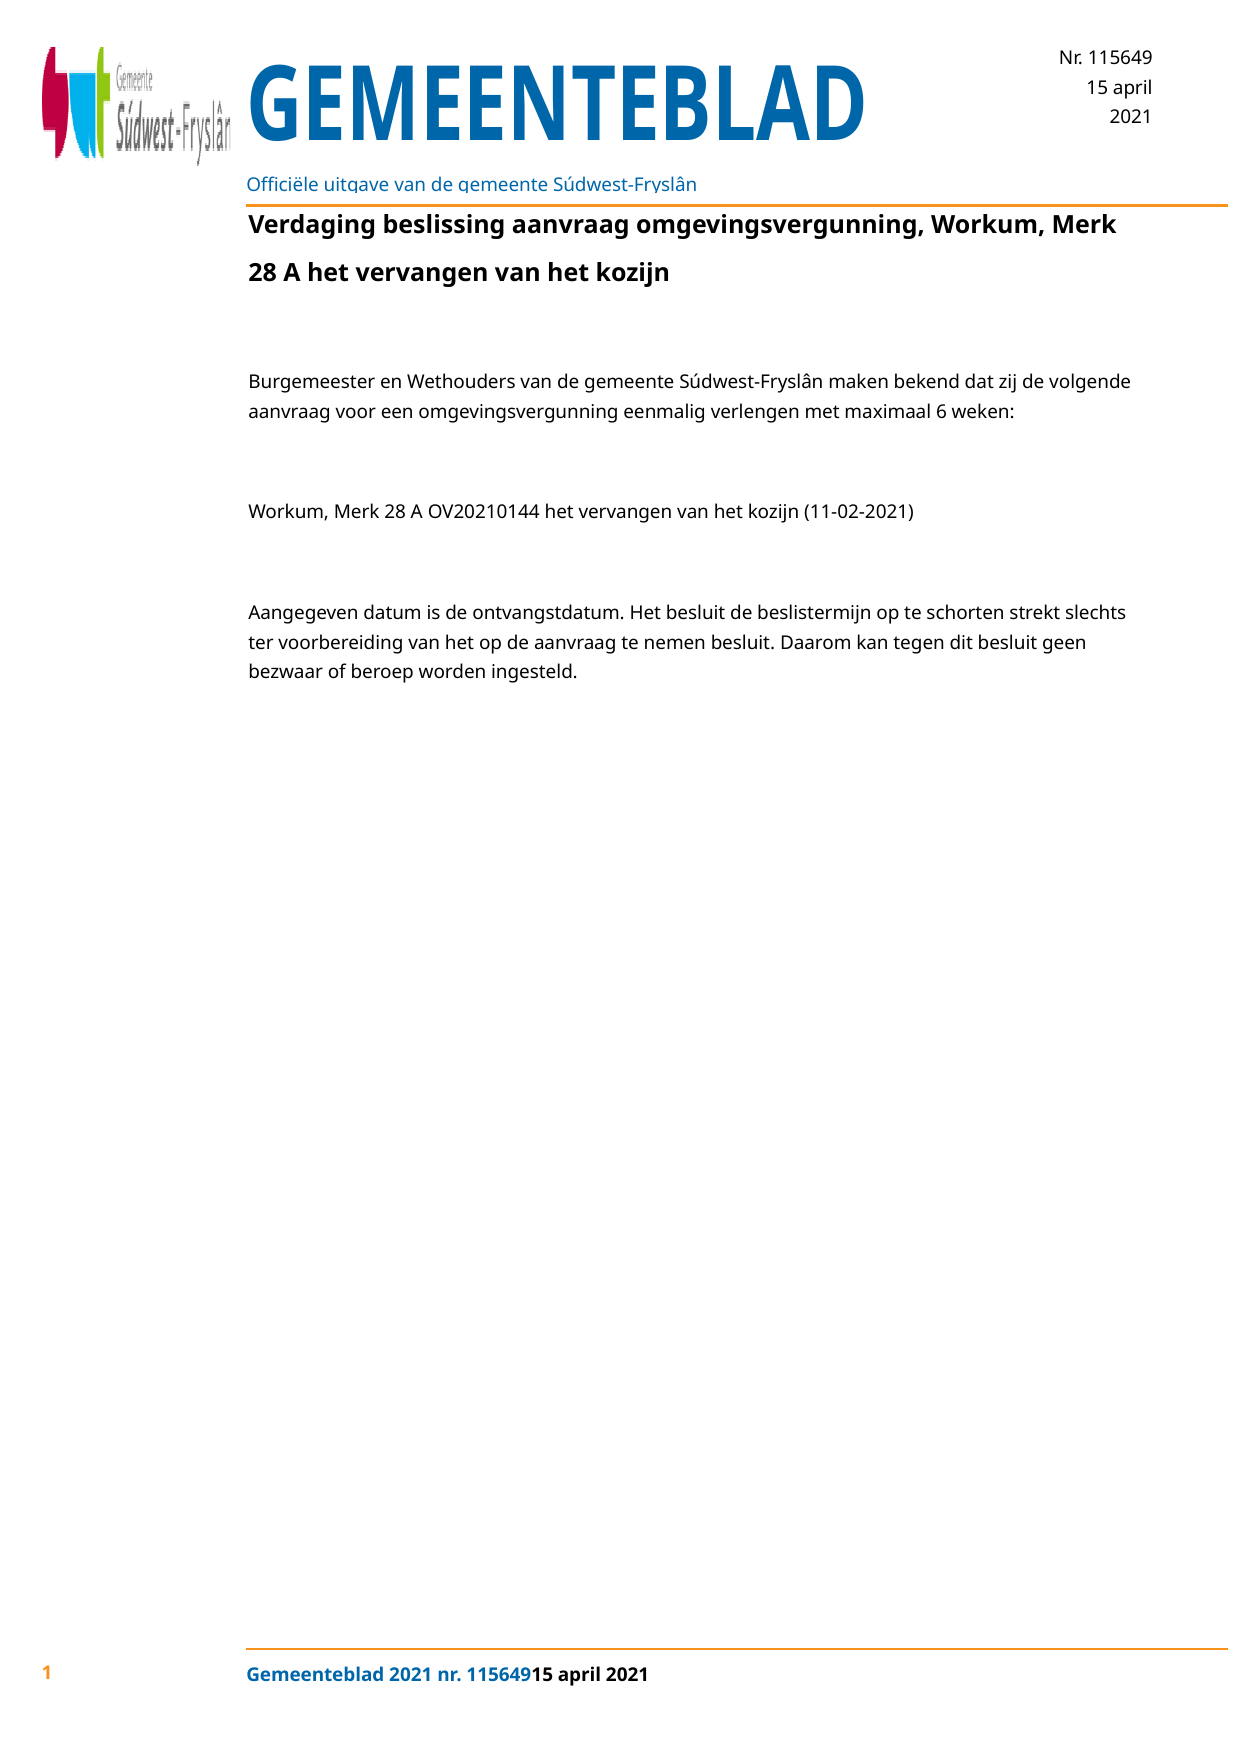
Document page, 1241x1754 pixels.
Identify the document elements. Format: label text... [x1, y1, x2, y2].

text Burgemeester en Wethouders van de gemeente Súdwest-Fryslân maken bekend dat zij de volgende aanvraag voor een omgevingsvergunning eenmalig verlengen met maximaal 6 weken: [248, 368, 1152, 424]
text Workum, Merk 28 A OV20210144 het vervangen van het kozijn (11-02-2021) [248, 499, 1152, 524]
picture [41, 47, 231, 172]
text Verdaging beslissing aanvraag omgevingsvergunning, Workum, Merk 28 A het vervangen van het kozijn [248, 207, 1152, 288]
text Aangegeven datum is de ontvangstdatum. Het besluit de beslistermijn op te schorten strekt slechts ter voorbereiding van het op de aanvraag te nemen besluit. Daarom kan tegen dit besluit geen bezwaar of beroep worden ingesteld. [248, 599, 1152, 684]
